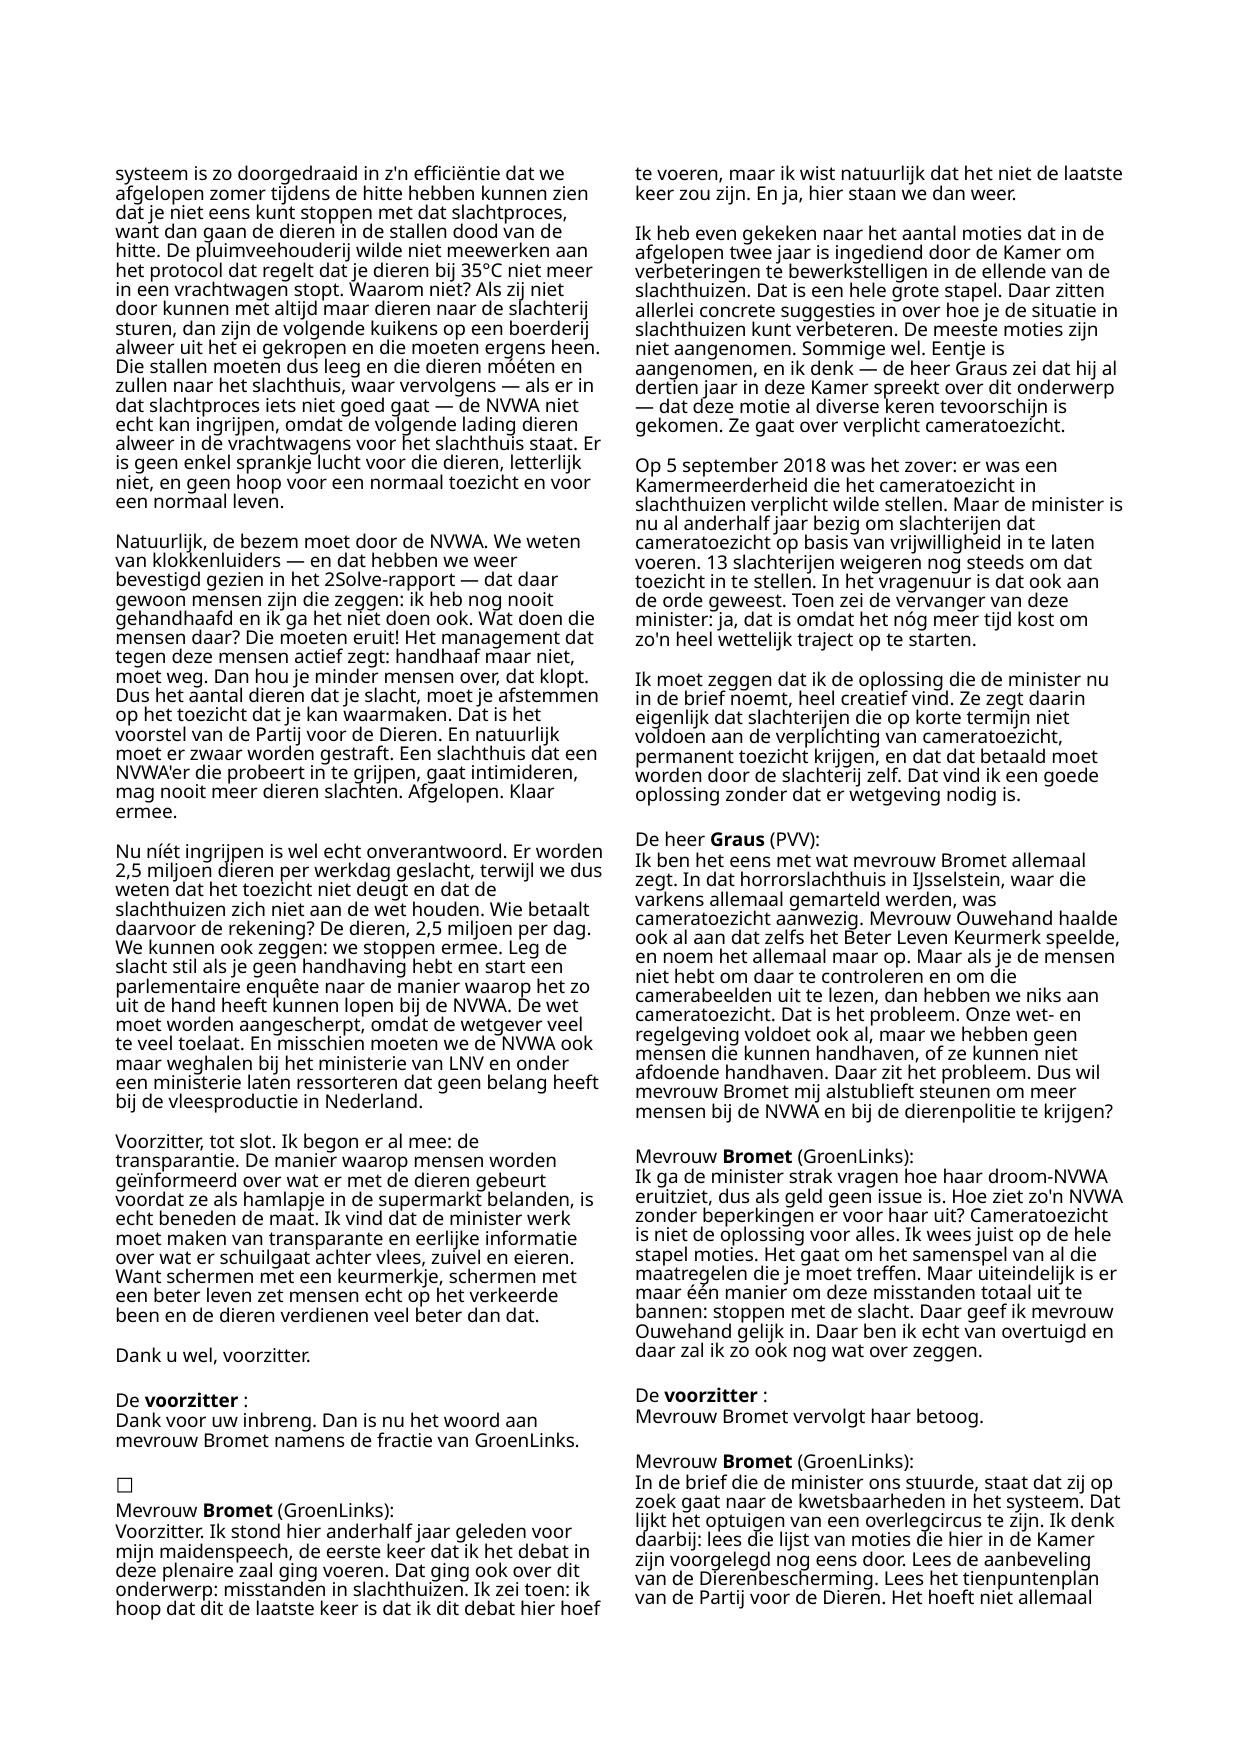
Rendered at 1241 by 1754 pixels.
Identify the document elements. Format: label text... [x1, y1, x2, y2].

text Mevrouw Bromet (GroenLinks): [115, 1498, 605, 1523]
text Ik heb even gekeken naar het aantal moties dat in de afgelopen twee jaar is ingediend door de Kamer om verbeteringen te bewerkstelligen in de ellende van de slachthuizen. Dat is een hele grote stapel. Daar zitten allerlei concrete suggesties in over hoe je de situatie in slachthuizen kunt verbeteren. De meeste moties zijn niet aangenomen. Sommige wel. Eentje is aangenomen, en ik denk — de heer Graus zei dat hij al dertien jaar in deze Kamer spreekt over dit onderwerp — dat deze motie al diverse keren tevoorschijn is gekomen. Ze gaat over verplicht cameratoezicht. [635, 224, 1125, 437]
text Mevrouw Bromet vervolgt haar betoog. [635, 1408, 1125, 1427]
text te voeren, maar ik wist natuurlijk dat het niet de laatste keer zou zijn. En ja, hier staan we dan weer. [635, 165, 1125, 204]
text Voorzitter, tot slot. Ik begon er al mee: de transparantie. De manier waarop mensen worden geïnformeerd over wat er met de dieren gebeurt voordat ze als hamlapje in de supermarkt belanden, is echt beneden de maat. Ik vind dat de minister werk moet maken van transparante en eerlijke informatie over wat er schuilgaat achter vlees, zuivel en eieren. Want schermen met een keurmerkje, schermen met een beter leven zet mensen echt op het verkeerde been en de dieren verdienen veel beter dan dat. [115, 1133, 605, 1326]
text Dank voor uw inbreng. Dan is nu het woord aan mevrouw Bromet namens de fractie van GroenLinks. [115, 1412, 605, 1451]
text Voorzitter. Ik stond hier anderhalf jaar geleden voor mijn maidenspeech, de eerste keer dat ik het debat in deze plenaire zaal ging voeren. Dat ging ook over dit onderwerp: misstanden in slachthuizen. Ik zei toen: ik hoop dat dit de laatste keer is dat ik dit debat hier hoef [115, 1523, 605, 1620]
text Nu níét ingrijpen is wel echt onverantwoord. Er worden 2,5 miljoen dieren per werkdag geslacht, terwijl we dus weten dat het toezicht niet deugt en dat de slachthuizen zich niet aan de wet houden. Wie betaalt daarvoor de rekening? De dieren, 2,5 miljoen per dag. We kunnen ook zeggen: we stoppen ermee. Leg de slacht stil als je geen handhaving hebt en start een parlementaire enquête naar de manier waarop het zo uit de hand heeft kunnen lopen bij de NVWA. De wet moet worden aangescherpt, omdat de wetgever veel te veel toelaat. En misschien moeten we de NVWA ook maar weghalen bij het ministerie van LNV en onder een ministerie laten ressorteren dat geen belang heeft bij de vleesproductie in Nederland. [115, 843, 605, 1112]
text Mevrouw Bromet (GroenLinks): [635, 1448, 1125, 1474]
text ⬜ [115, 1472, 605, 1498]
text In de brief die de minister ons stuurde, staat dat zij op zoek gaat naar de kwetsbaarheden in het systeem. Dat lijkt het optuigen van een overlegcircus te zijn. Ik denk daarbij: lees die lijst van moties die hier in de Kamer zijn voorgelegd nog eens door. Lees de aanbeveling van de Dierenbescherming. Lees het tienpuntenplan van de Partij voor de Dieren. Het hoeft niet allemaal [635, 1474, 1125, 1608]
text De heer Graus (PVV): [635, 826, 1125, 852]
text De voorzitter : [115, 1387, 605, 1412]
text Natuurlijk, de bezem moet door de NVWA. We weten van klokkenluiders — en dat hebben we weer bevestigd gezien in het 2Solve-rapport — dat daar gewoon mensen zijn die zeggen: ik heb nog nooit gehandhaafd en ik ga het niet doen ook. Wat doen die mensen daar? Die moeten eruit! Het management dat tegen deze mensen actief zegt: handhaaf maar niet, moet weg. Dan hou je minder mensen over, dat klopt. Dus het aantal dieren dat je slacht, moet je afstemmen op het toezicht dat je kan waarmaken. Dat is het voorstel van de Partij voor de Dieren. En natuurlijk moet er zwaar worden gestraft. Een slachthuis dat een NVWA'er die probeert in te grijpen, gaat intimideren, mag nooit meer dieren slachten. Afgelopen. Klaar ermee. [115, 533, 605, 822]
text Ik ben het eens met wat mevrouw Bromet allemaal zegt. In dat horrorslachthuis in IJsselstein, waar die varkens allemaal gemarteld werden, was cameratoezicht aanwezig. Mevrouw Ouwehand haalde ook al aan dat zelfs het Beter Leven Keurmerk speelde, en noem het allemaal maar op. Maar als je de mensen niet hebt om daar te controleren en om die camerabeelden uit te lezen, dan hebben we niks aan cameratoezicht. Dat is het probleem. Onze wet- en regelgeving voldoet ook al, maar we hebben geen mensen die kunnen handhaven, of ze kunnen niet afdoende handhaven. Daar zit het probleem. Dus wil mevrouw Bromet mij alstublieft steunen om meer mensen bij de NVWA en bij de dierenpolitie te krijgen? [635, 852, 1125, 1122]
text Ik ga de minister strak vragen hoe haar droom-NVWA eruitziet, dus als geld geen issue is. Hoe ziet zo'n NVWA zonder beperkingen er voor haar uit? Cameratoezicht is niet de oplossing voor alles. Ik wees juist op de hele stapel moties. Het gaat om het samenspel van al die maatregelen die je moet treffen. Maar uiteindelijk is er maar één manier om deze misstanden totaal uit te bannen: stoppen met de slacht. Daar geef ik mevrouw Ouwehand gelijk in. Daar ben ik echt van overtuigd en daar zal ik zo ook nog wat over zeggen. [635, 1168, 1125, 1361]
text De voorzitter : [635, 1382, 1125, 1408]
text Op 5 september 2018 was het zover: er was een Kamermeerderheid die het cameratoezicht in slachthuizen verplicht wilde stellen. Maar de minister is nu al anderhalf jaar bezig om slachterijen dat cameratoezicht op basis van vrijwilligheid in te laten voeren. 13 slachterijen weigeren nog steeds om dat toezicht in te stellen. In het vragenuur is dat ook aan de orde geweest. Toen zei de vervanger van deze minister: ja, dat is omdat het nóg meer tijd kost om zo'n heel wettelijk traject op te starten. [635, 457, 1125, 650]
text systeem is zo doorgedraaid in z'n efficiëntie dat we afgelopen zomer tijdens de hitte hebben kunnen zien dat je niet eens kunt stoppen met dat slachtproces, want dan gaan de dieren in de stallen dood van de hitte. De pluimveehouderij wilde niet meewerken aan het protocol dat regelt dat je dieren bij 35°C niet meer in een vrachtwagen stopt. Waarom niet? Als zij niet door kunnen met altijd maar dieren naar de slachterij sturen, dan zijn de volgende kuikens op een boerderij alweer uit het ei gekropen en die moeten ergens heen. Die stallen moeten dus leeg en die dieren móéten en zullen naar het slachthuis, waar vervolgens — als er in dat slachtproces iets niet goed gaat — de NVWA niet echt kan ingrijpen, omdat de volgende lading dieren alweer in de vrachtwagens voor het slachthuis staat. Er is geen enkel sprankje lucht voor die dieren, letterlijk niet, en geen hoop voor een normaal toezicht en voor een normaal leven. [115, 165, 605, 512]
text Dank u wel, voorzitter. [115, 1347, 605, 1366]
text Ik moet zeggen dat ik de oplossing die de minister nu in de brief noemt, heel creatief vind. Ze zegt daarin eigenlijk dat slachterijen die op korte termijn niet voldoen aan de verplichting van cameratoezicht, permanent toezicht krijgen, en dat dat betaald moet worden door de slachterij zelf. Dat vind ik een goede oplossing zonder dat er wetgeving nodig is. [635, 671, 1125, 806]
text Mevrouw Bromet (GroenLinks): [635, 1143, 1125, 1168]
